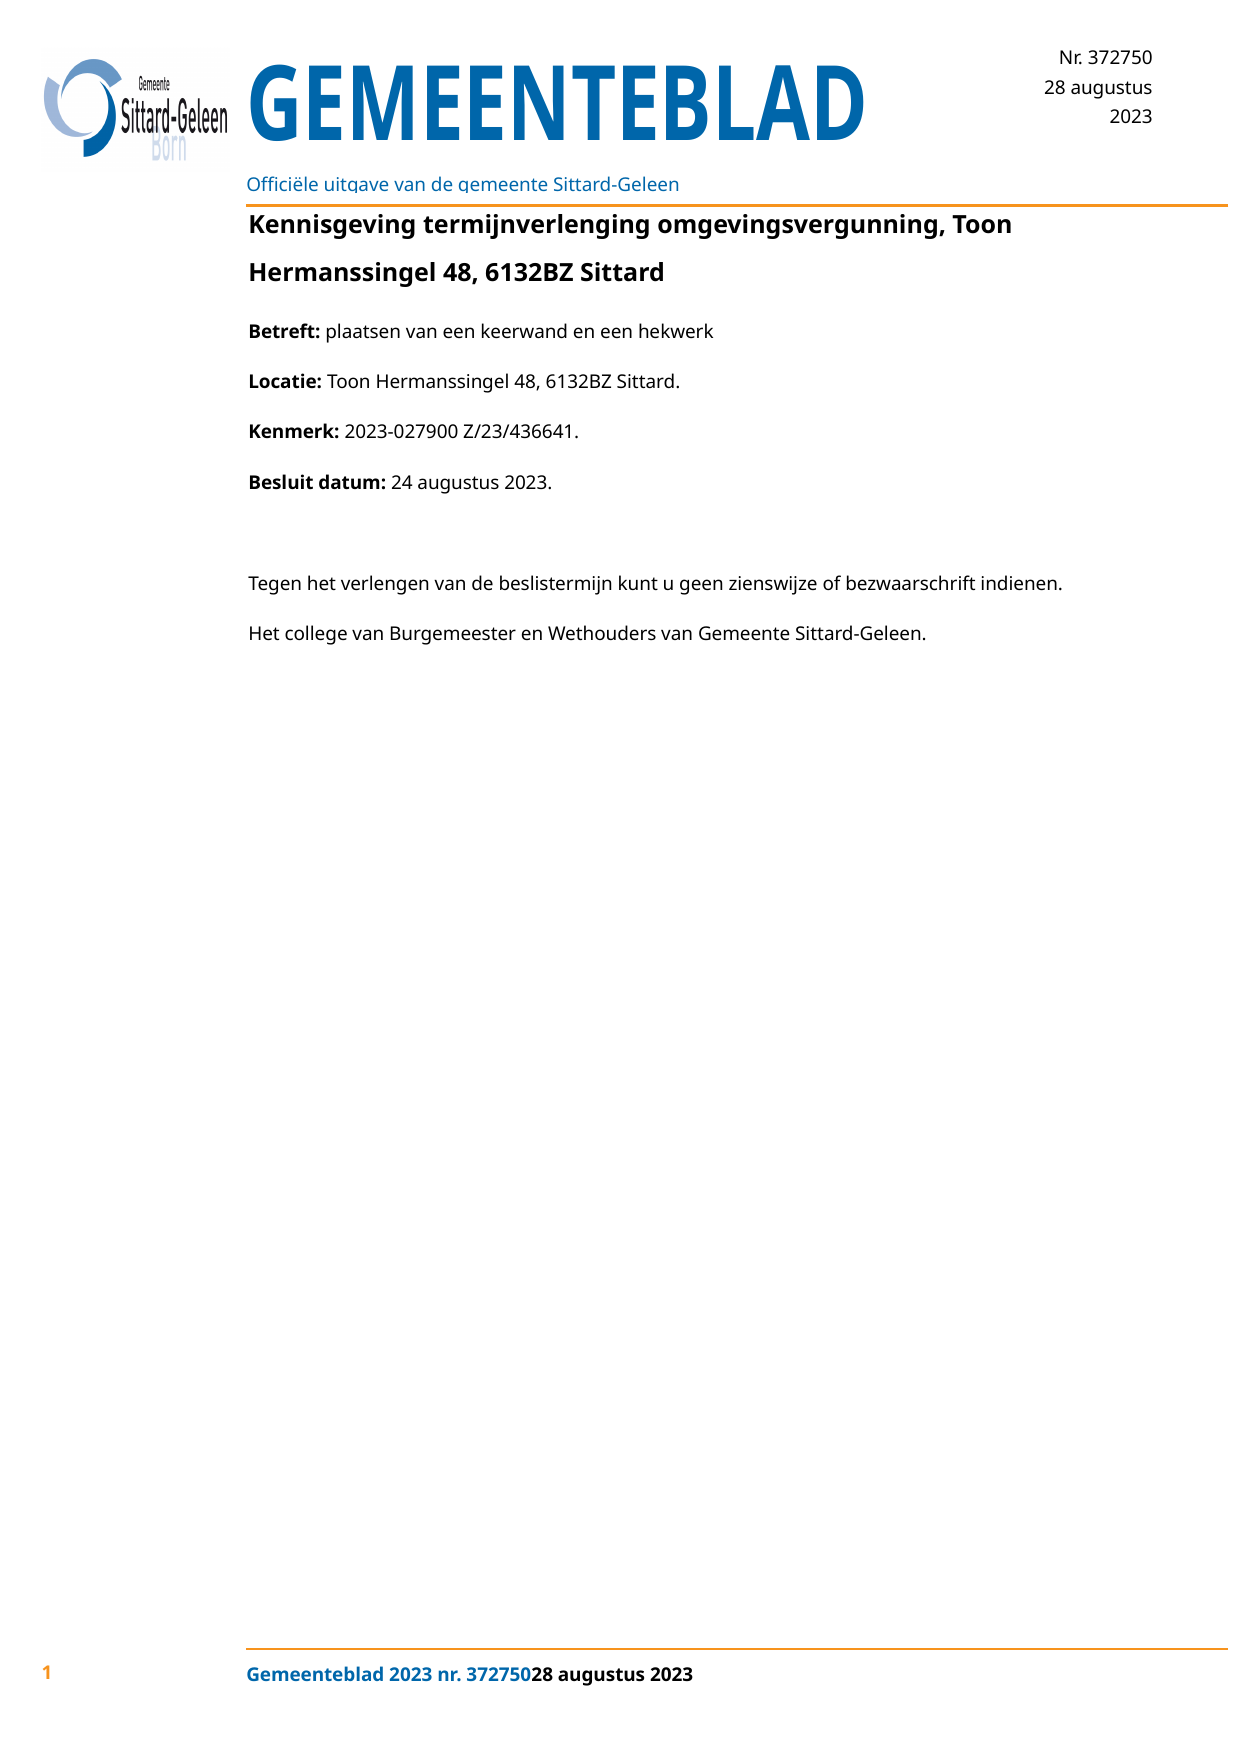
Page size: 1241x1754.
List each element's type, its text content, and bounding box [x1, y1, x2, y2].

text Besluit datum: 24 augustus 2023. [248, 469, 1152, 495]
text Tegen het verlengen van de beslistermijn kunt u geen zienswijze of bezwaarschrift indienen. [248, 570, 1152, 596]
text Kennisgeving termijnverlenging omgevingsvergunning, Toon Hermanssingel 48, 6132BZ Sittard [248, 207, 1152, 288]
text Locatie: Toon Hermanssingel 48, 6132BZ Sittard. [248, 368, 1152, 394]
text Kenmerk: 2023-027900 Z/23/436641. [248, 419, 1152, 444]
text Het college van Burgemeester en Wethouders van Gemeente Sittard-Geleen. [248, 620, 1152, 646]
picture [41, 47, 231, 172]
text Betreft: plaatsen van een keerwand en een hekwerk [248, 318, 1152, 344]
